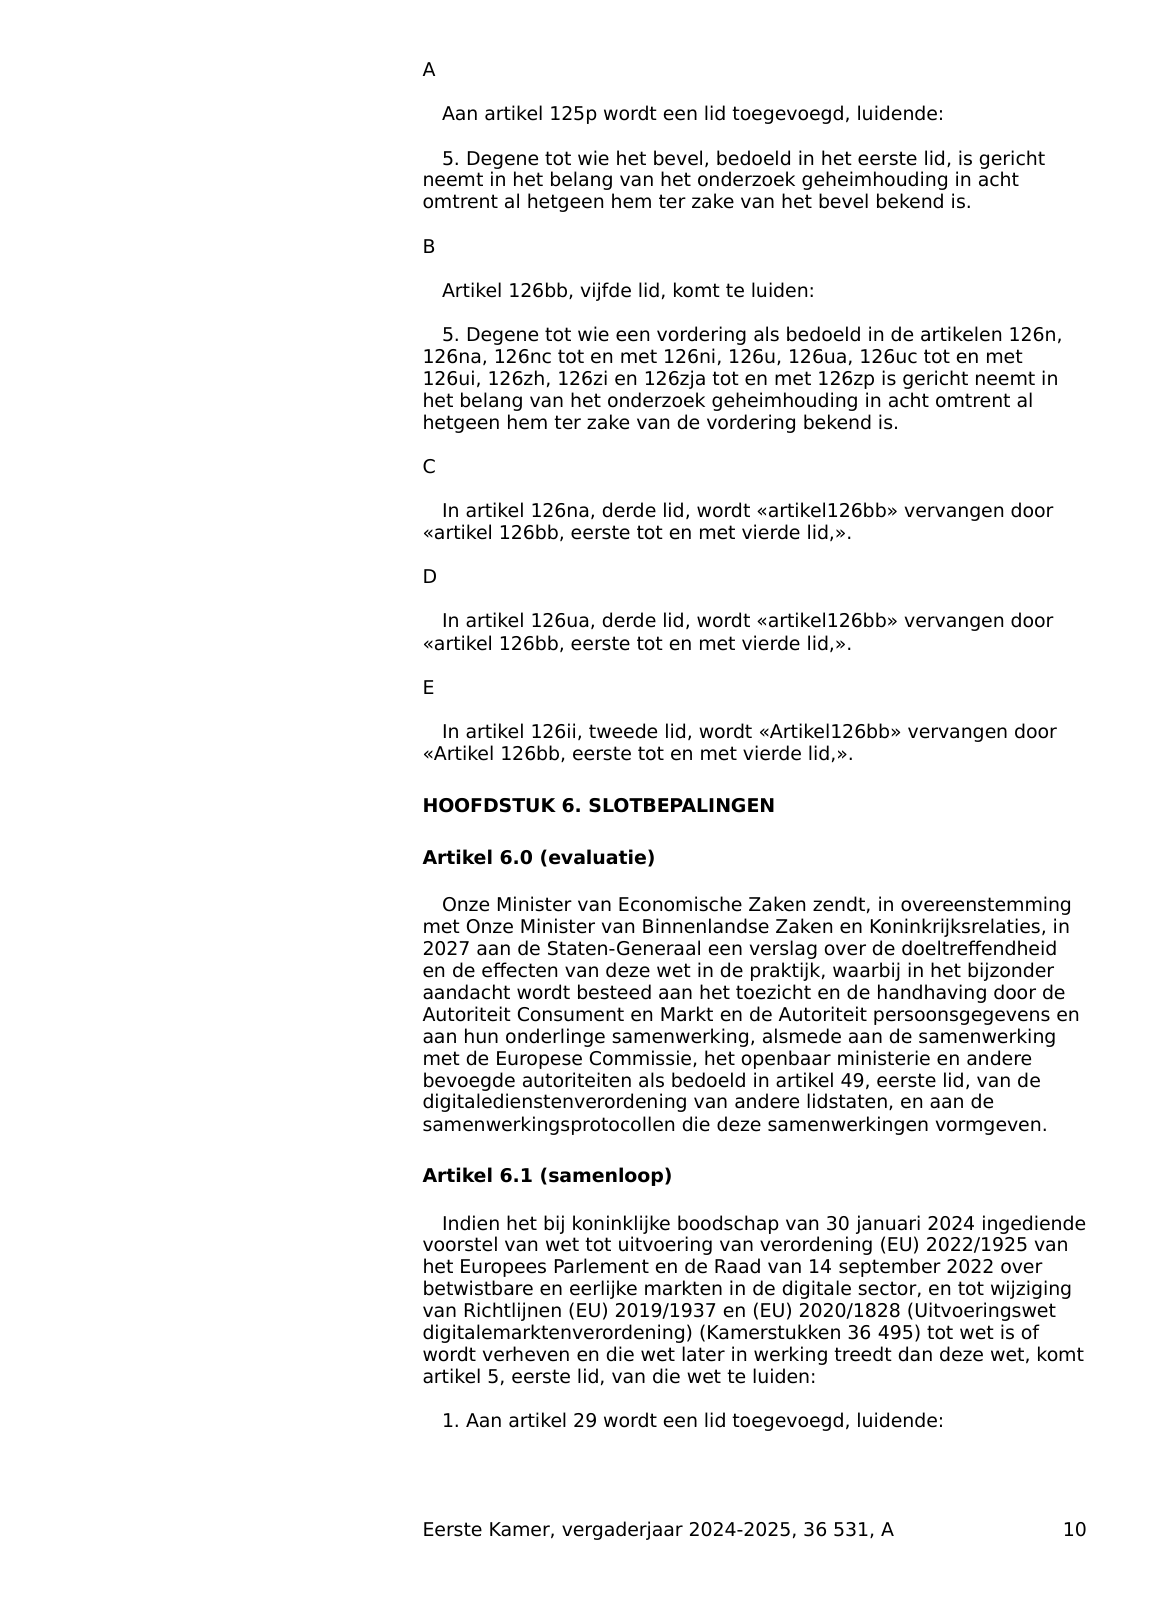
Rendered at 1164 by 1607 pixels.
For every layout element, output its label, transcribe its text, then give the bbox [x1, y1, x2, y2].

text 1. Aan artikel 29 wordt een lid toegevoegd, luidende: [422, 1410, 1087, 1432]
subtitle Artikel 6.1 (samenloop) [422, 1165, 1087, 1187]
text D [422, 566, 1087, 588]
text Onze Minister van Economische Zaken zendt, in overeenstemming met Onze Minister van Binnenlandse Zaken en Koninkrijksrelaties, in 2027 aan de Staten-Generaal een verslag over de doeltreffendheid en de effecten van deze wet in de praktijk, waarbij in het bijzonder aandacht wordt besteed aan het toezicht en de handhaving door de Autoriteit Consument en Markt en de Autoriteit persoonsgegevens en aan hun onderlinge samenwerking, alsmede aan de samenwerking met de Europese Commissie, het openbaar ministerie en andere bevoegde autoriteiten als bedoeld in artikel 49, eerste lid, van de digitaledienstenverordening van andere lidstaten, en aan de samenwerkingsprotocollen die deze samenwerkingen vormgeven. [422, 894, 1087, 1135]
text In artikel 126na, derde lid, wordt «artikel126bb» vervangen door «artikel 126bb, eerste tot en met vierde lid,». [422, 500, 1087, 544]
text Indien het bij koninklijke boodschap van 30 januari 2024 ingediende voorstel van wet tot uitvoering van verordening (EU) 2022/1925 van het Europees Parlement en de Raad van 14 september 2022 over betwistbare en eerlijke markten in de digitale sector, en tot wijziging van Richtlijnen (EU) 2019/1937 en (EU) 2020/1828 (Uitvoeringswet digitalemarktenverordening) (Kamerstukken 36 495) tot wet is of wordt verheven en die wet later in werking treedt dan deze wet, komt artikel 5, eerste lid, van die wet te luiden: [422, 1212, 1087, 1388]
text In artikel 126ua, derde lid, wordt «artikel126bb» vervangen door «artikel 126bb, eerste tot en met vierde lid,». [422, 610, 1087, 654]
text 5. Degene tot wie een vordering als bedoeld in de artikelen 126n, 126na, 126nc tot en met 126ni, 126u, 126ua, 126uc tot en met 126ui, 126zh, 126zi en 126zja tot en met 126zp is gericht neemt in het belang van het onderzoek geheimhouding in acht omtrent al hetgeen hem ter zake van de vordering bekend is. [422, 324, 1087, 434]
text C [422, 456, 1087, 478]
text Aan artikel 125p wordt een lid toegevoegd, luidende: [422, 103, 1087, 125]
text 5. Degene tot wie het bevel, bedoeld in het eerste lid, is gericht neemt in het belang van het onderzoek geheimhouding in acht omtrent al hetgeen hem ter zake van het bevel bekend is. [422, 147, 1087, 213]
text In artikel 126ii, tweede lid, wordt «Artikel126bb» vervangen door «Artikel 126bb, eerste tot en met vierde lid,». [422, 721, 1087, 765]
subtitle HOOFDSTUK 6. SLOTBEPALINGEN [422, 795, 1087, 817]
subtitle Artikel 6.0 (evaluatie) [422, 847, 1087, 869]
text A [422, 59, 1087, 81]
text B [422, 236, 1087, 257]
text E [422, 677, 1087, 698]
text Artikel 126bb, vijfde lid, komt te luiden: [422, 280, 1087, 302]
